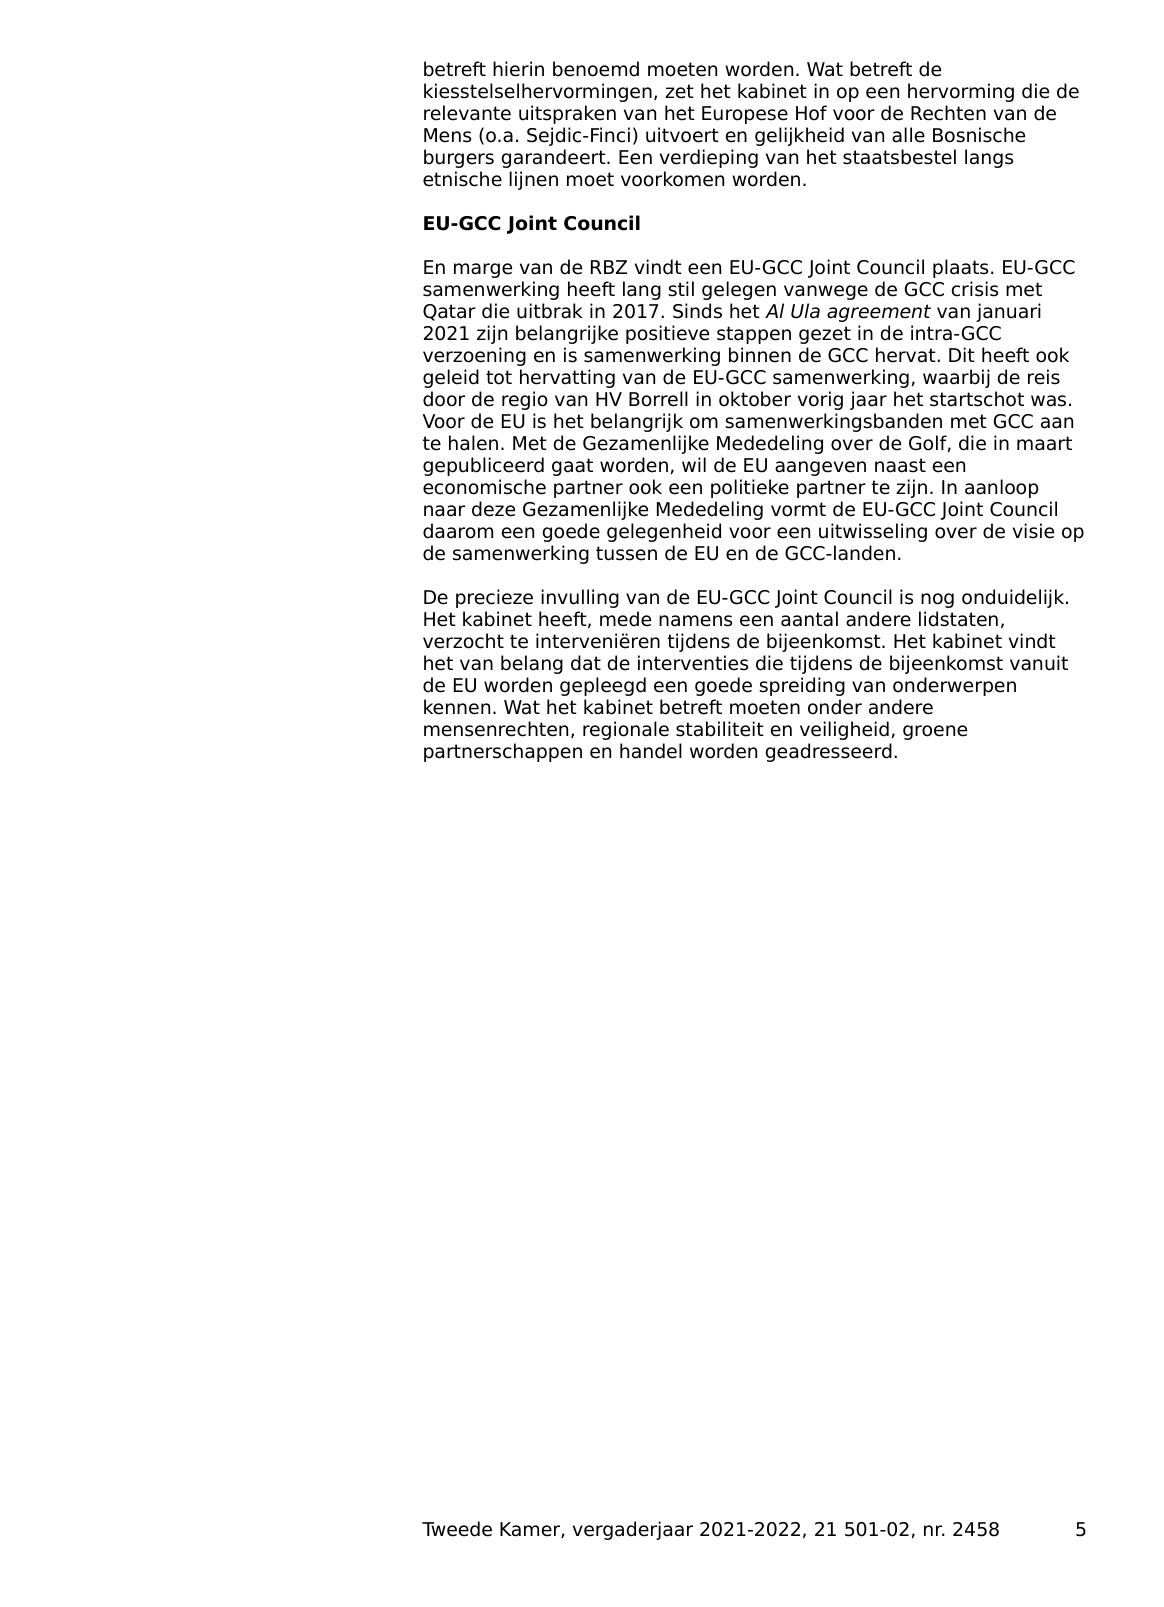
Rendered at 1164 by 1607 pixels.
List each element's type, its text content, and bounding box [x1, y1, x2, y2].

text betreft hierin benoemd moeten worden. Wat betreft de kiesstelselhervormingen, zet het kabinet in op een hervorming die de relevante uitspraken van het Europese Hof voor de Rechten van de Mens (o.a. Sejdic-Finci) uitvoert en gelijkheid van alle Bosnische burgers garandeert. Een verdieping van het staatsbestel langs etnische lijnen moet voorkomen worden. [422, 59, 1087, 191]
subtitle EU-GCC Joint Council [422, 213, 1087, 235]
text En marge van de RBZ vindt een EU-GCC Joint Council plaats. EU-GCC samenwerking heeft lang stil gelegen vanwege de GCC crisis met Qatar die uitbrak in 2017. Sinds het Al Ula agreement van januari 2021 zijn belangrijke positieve stappen gezet in de intra-GCC verzoening en is samenwerking binnen de GCC hervat. Dit heeft ook geleid tot hervatting van de EU-GCC samenwerking, waarbij de reis door de regio van HV Borrell in oktober vorig jaar het startschot was. Voor de EU is het belangrijk om samenwerkingsbanden met GCC aan te halen. Met de Gezamenlijke Mededeling over de Golf, die in maart gepubliceerd gaat worden, wil de EU aangeven naast een economische partner ook een politieke partner te zijn. In aanloop naar deze Gezamenlijke Mededeling vormt de EU-GCC Joint Council daarom een goede gelegenheid voor een uitwisseling over de visie op de samenwerking tussen de EU en de GCC-landen. [422, 257, 1087, 565]
text De precieze invulling van de EU-GCC Joint Council is nog onduidelijk. Het kabinet heeft, mede namens een aantal andere lidstaten, verzocht te interveniëren tijdens de bijeenkomst. Het kabinet vindt het van belang dat de interventies die tijdens de bijeenkomst vanuit de EU worden gepleegd een goede spreiding van onderwerpen kennen. Wat het kabinet betreft moeten onder andere mensenrechten, regionale stabiliteit en veiligheid, groene partnerschappen en handel worden geadresseerd. [422, 587, 1087, 763]
